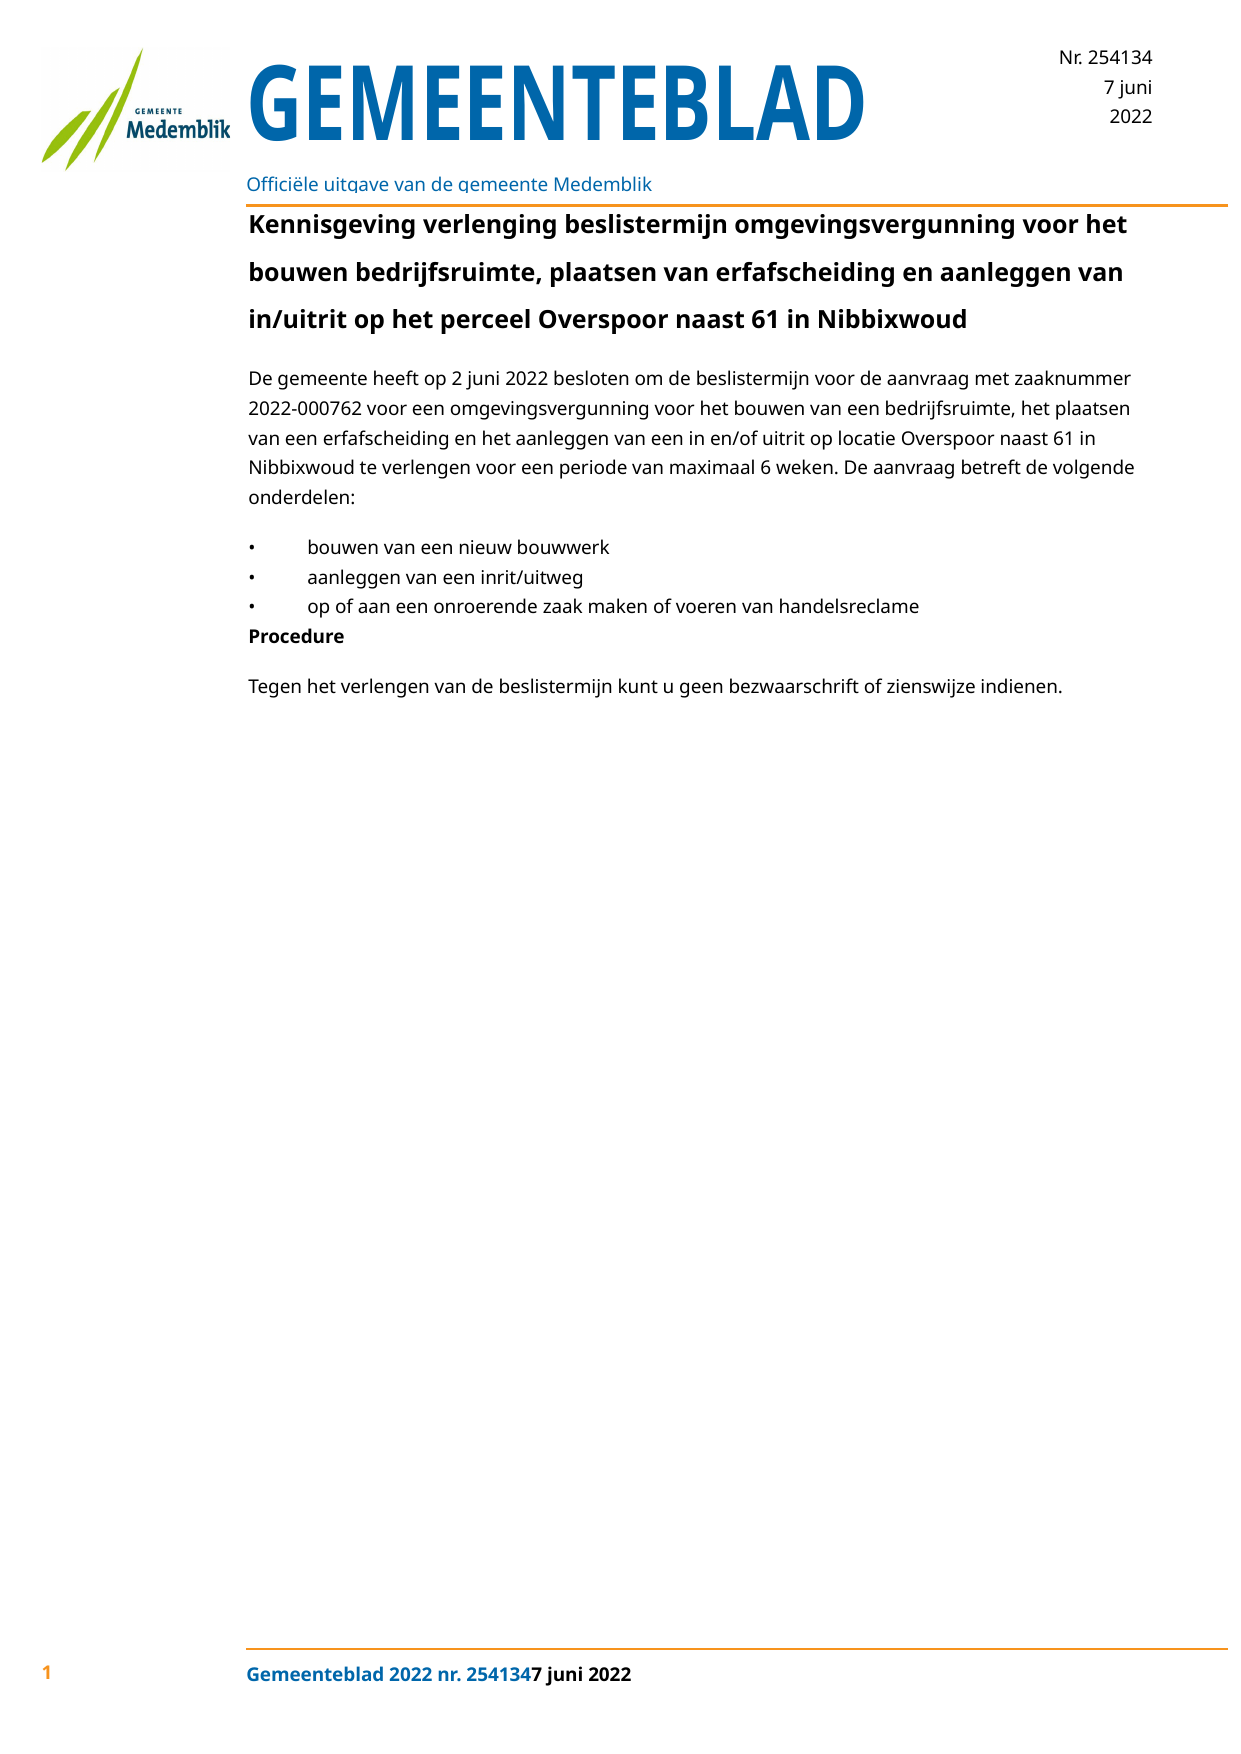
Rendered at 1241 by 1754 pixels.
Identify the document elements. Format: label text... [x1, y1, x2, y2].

list op of aan een onroerende zaak maken of voeren van handelsreclame [248, 593, 1152, 619]
text De gemeente heeft op 2 juni 2022 besloten om de beslistermijn voor de aanvraag met zaaknummer 2022-000762 voor een omgevingsvergunning voor het bouwen van een bedrijfsruimte, het plaatsen van een erfafscheiding en het aanleggen van een in en/of uitrit op locatie Overspoor naast 61 in Nibbixwoud te verlengen voor een periode van maximaal 6 weken. De aanvraag betreft de volgende onderdelen: [248, 366, 1152, 509]
picture [41, 47, 231, 172]
text Tegen het verlengen van de beslistermijn kunt u geen bezwaarschrift of zienswijze indienen. [248, 673, 1152, 699]
list bouwen van een nieuw bouwwerk [248, 534, 1152, 560]
list aanleggen van een inrit/uitweg [248, 564, 1152, 589]
text Kennisgeving verlenging beslistermijn omgevingsvergunning voor het bouwen bedrijfsruimte, plaatsen van erfafscheiding en aanleggen van in/uitrit op het perceel Overspoor naast 61 in Nibbixwoud [248, 207, 1152, 336]
text Procedure [248, 623, 1152, 649]
